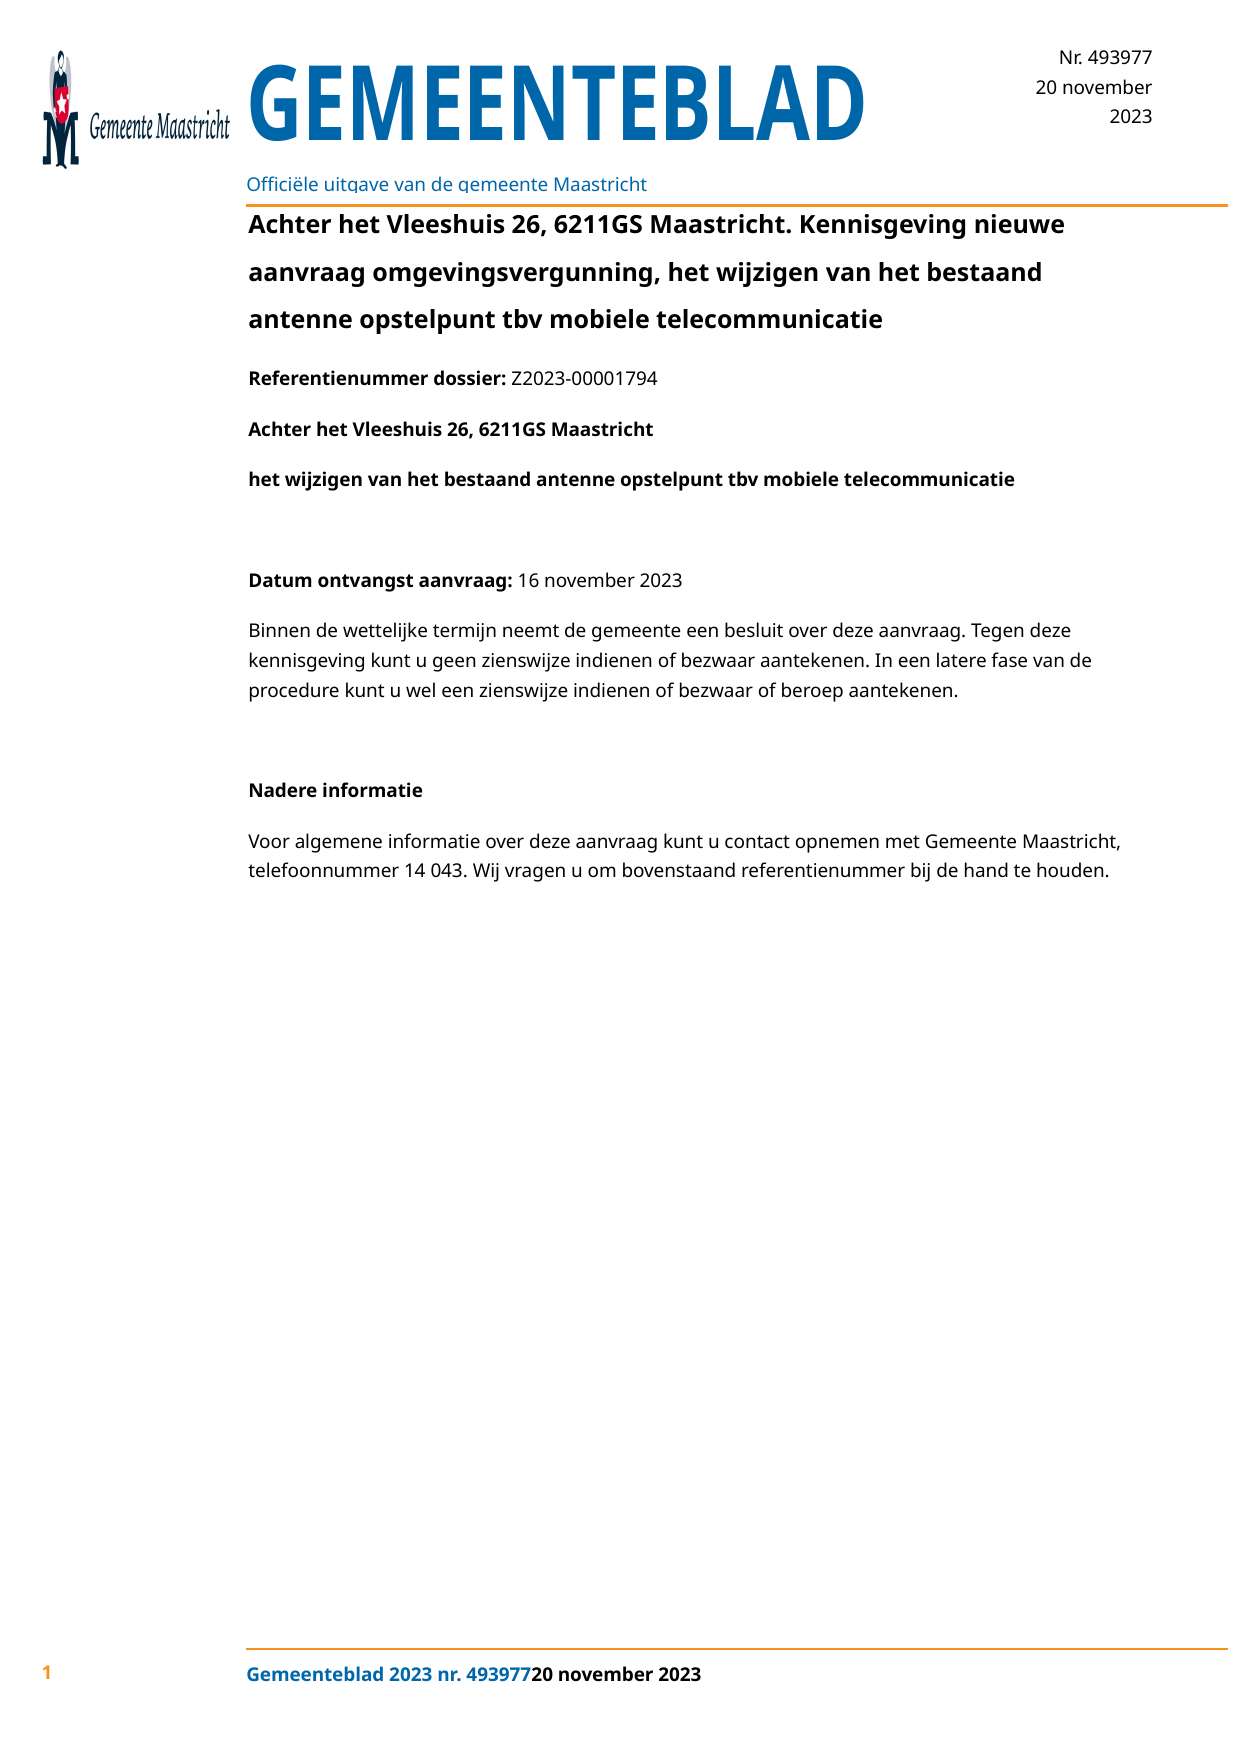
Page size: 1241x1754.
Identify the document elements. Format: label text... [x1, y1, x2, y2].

text Binnen de wettelijke termijn neemt de gemeente een besluit over deze aanvraag. Tegen deze kennisgeving kunt u geen zienswijze indienen of bezwaar aantekenen. In een latere fase van de procedure kunt u wel een zienswijze indienen of bezwaar of beroep aantekenen. [248, 618, 1152, 702]
text Nadere informatie [248, 778, 1152, 803]
text Referentienummer dossier: Z2023-00001794 [248, 366, 1152, 391]
picture [41, 47, 231, 172]
text Voor algemene informatie over deze aanvraag kunt u contact opnemen met Gemeente Maastricht, telefoonnummer 14 043. Wij vragen u om bovenstaand referentienummer bij de hand te houden. [248, 828, 1152, 883]
text het wijzigen van het bestaand antenne opstelpunt tbv mobiele telecommunicatie [248, 466, 1152, 492]
text Achter het Vleeshuis 26, 6211GS Maastricht. Kennisgeving nieuwe aanvraag omgevingsvergunning, het wijzigen van het bestaand antenne opstelpunt tbv mobiele telecommunicatie [248, 207, 1152, 336]
text Datum ontvangst aanvraag: 16 november 2023 [248, 567, 1152, 593]
text Achter het Vleeshuis 26, 6211GS Maastricht [248, 416, 1152, 442]
